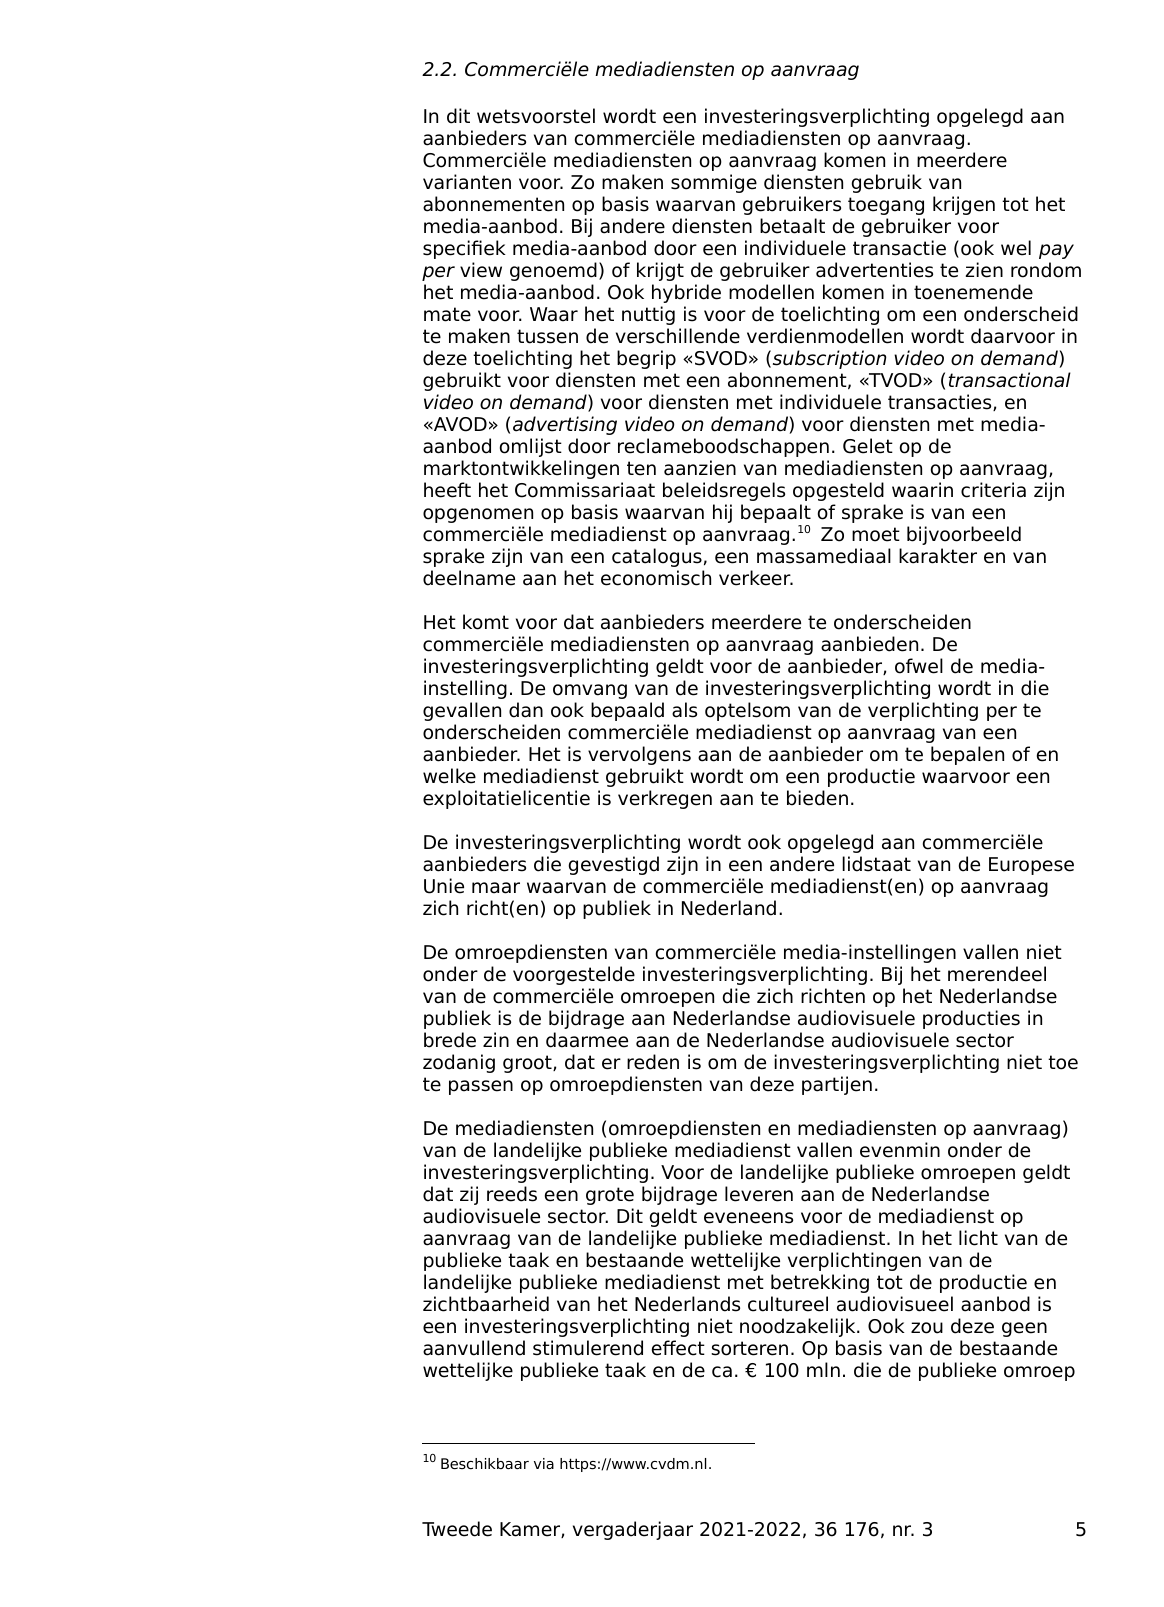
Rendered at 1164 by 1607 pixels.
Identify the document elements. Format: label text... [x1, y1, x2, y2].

text Het komt voor dat aanbieders meerdere te onderscheiden commerciële mediadiensten op aanvraag aanbieden. De investeringsverplichting geldt voor de aanbieder, ofwel de media-instelling. De omvang van de investeringsverplichting wordt in die gevallen dan ook bepaald als optelsom van de verplichting per te onderscheiden commerciële mediadienst op aanvraag van een aanbieder. Het is vervolgens aan de aanbieder om te bepalen of en welke mediadienst gebruikt wordt om een productie waarvoor een exploitatielicentie is verkregen aan te bieden. [422, 612, 1087, 809]
text De mediadiensten (omroepdiensten en mediadiensten op aanvraag) van de landelijke publieke mediadienst vallen evenmin onder de investeringsverplichting. Voor de landelijke publieke omroepen geldt dat zij reeds een grote bijdrage leveren aan de Nederlandse audiovisuele sector. Dit geldt eveneens voor de mediadienst op aanvraag van de landelijke publieke mediadienst. In het licht van de publieke taak en bestaande wettelijke verplichtingen van de landelijke publieke mediadienst met betrekking tot de productie en zichtbaarheid van het Nederlands cultureel audiovisueel aanbod is een investeringsverplichting niet noodzakelijk. Ook zou deze geen aanvullend stimulerend effect sorteren. Op basis van de bestaande wettelijke publieke taak en de ca. € 100 mln. die de publieke omroep [422, 1118, 1087, 1382]
subtitle 2.2. Commerciële mediadiensten op aanvraag [422, 59, 1087, 81]
text De investeringsverplichting wordt ook opgelegd aan commerciële aanbieders die gevestigd zijn in een andere lidstaat van de Europese Unie maar waarvan de commerciële mediadienst(en) op aanvraag zich richt(en) op publiek in Nederland. [422, 832, 1087, 920]
text In dit wetsvoorstel wordt een investeringsverplichting opgelegd aan aanbieders van commerciële mediadiensten op aanvraag. Commerciële mediadiensten op aanvraag komen in meerdere varianten voor. Zo maken sommige diensten gebruik van abonnementen op basis waarvan gebruikers toegang krijgen tot het media-aanbod. Bij andere diensten betaalt de gebruiker voor specifiek media-aanbod door een individuele transactie (ook wel pay per view genoemd) of krijgt de gebruiker advertenties te zien rondom het media-aanbod. Ook hybride modellen komen in toenemende mate voor. Waar het nuttig is voor de toelichting om een onderscheid te maken tussen de verschillende verdienmodellen wordt daarvoor in deze toelichting het begrip «SVOD» (subscription video on demand) gebruikt voor diensten met een abonnement, «TVOD» (transactional video on demand) voor diensten met individuele transacties, en «AVOD» (advertising video on demand) voor diensten met media-aanbod omlijst door reclameboodschappen. Gelet op de marktontwikkelingen ten aanzien van mediadiensten op aanvraag, heeft het Commissariaat beleidsregels opgesteld waarin criteria zijn opgenomen op basis waarvan hij bepaalt of sprake is van een commerciële mediadienst op aanvraag. Zo moet bijvoorbeeld sprake zijn van een catalogus, een massamediaal karakter en van deelname aan het economisch verkeer. [422, 106, 1087, 589]
text Beschikbaar via https://www.cvdm.nl. [422, 1452, 1087, 1474]
text De omroepdiensten van commerciële media-instellingen vallen niet onder de voorgestelde investeringsverplichting. Bij het merendeel van de commerciële omroepen die zich richten op het Nederlandse publiek is de bijdrage aan Nederlandse audiovisuele producties in brede zin en daarmee aan de Nederlandse audiovisuele sector zodanig groot, dat er reden is om de investeringsverplichting niet toe te passen op omroepdiensten van deze partijen. [422, 942, 1087, 1096]
